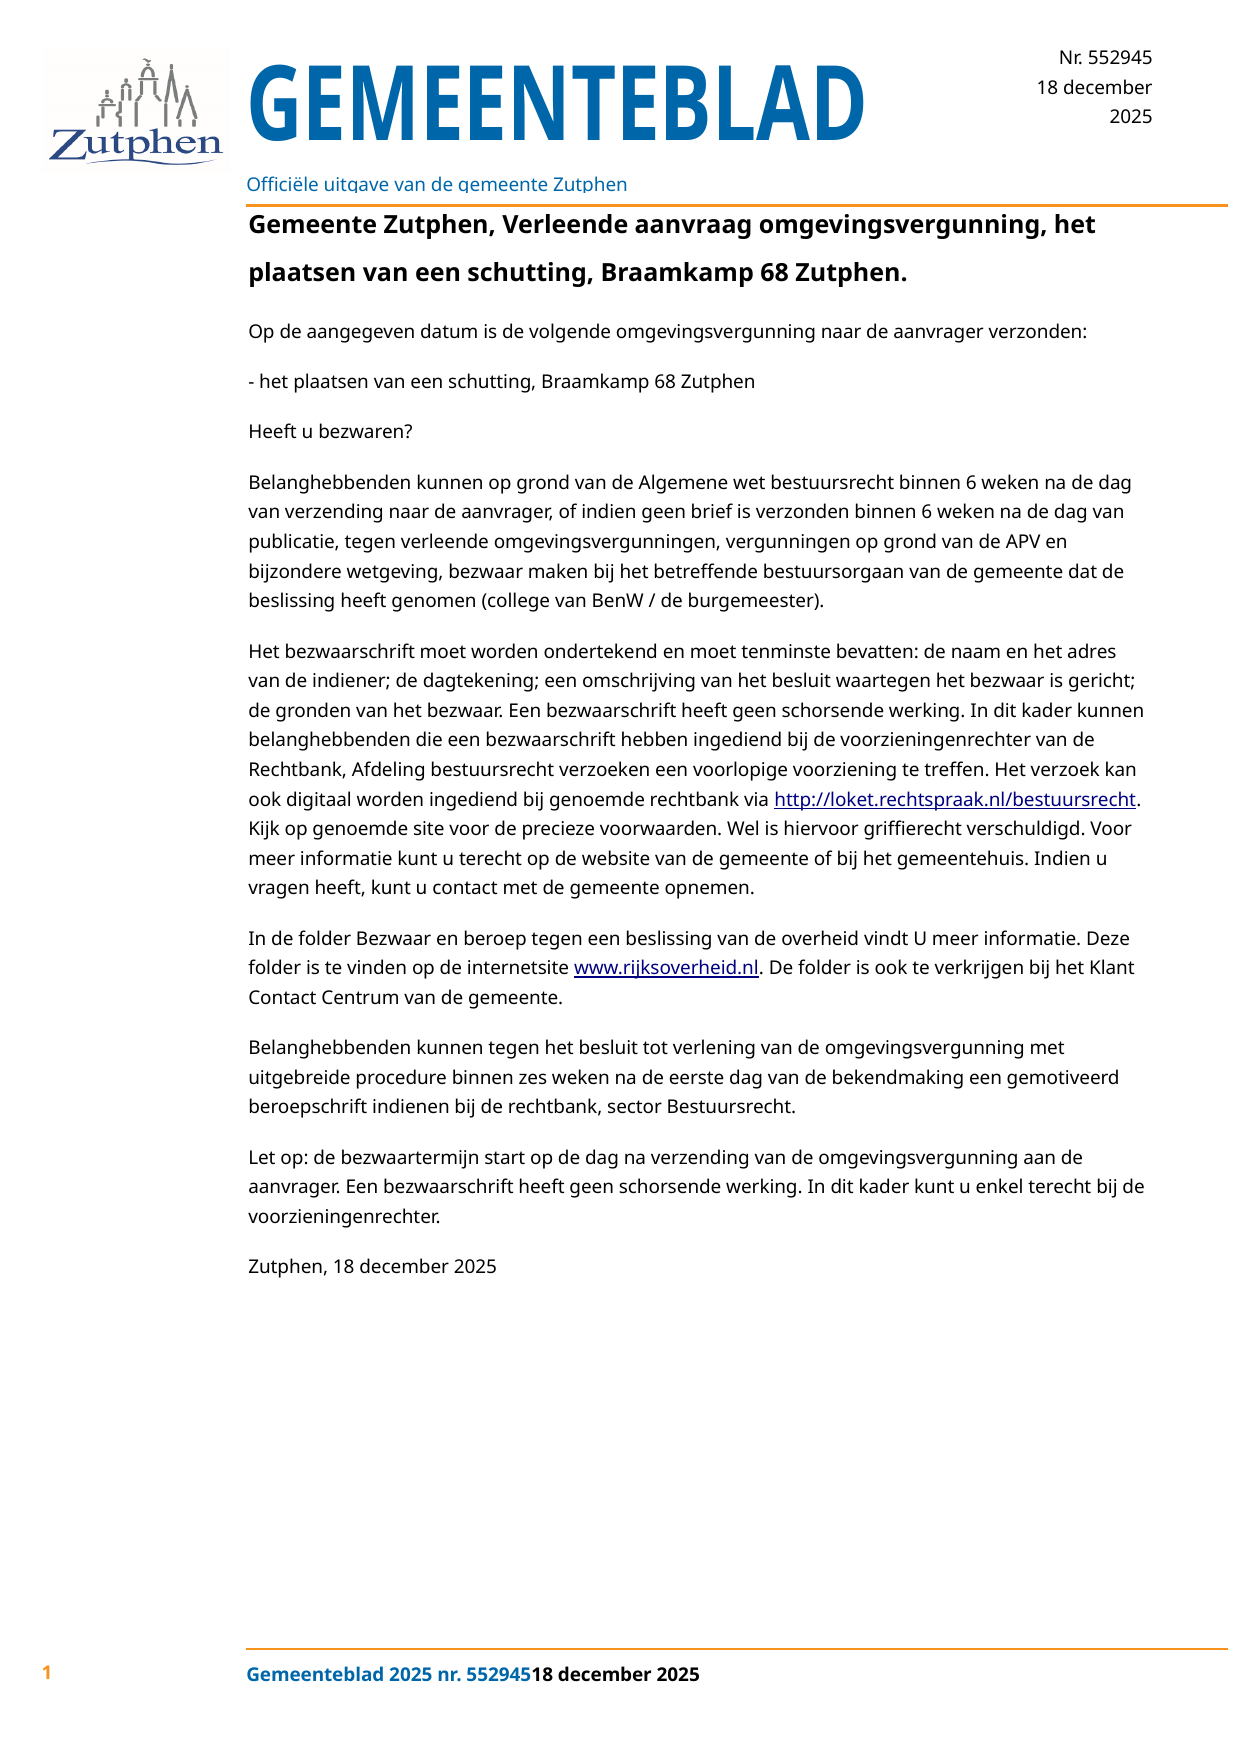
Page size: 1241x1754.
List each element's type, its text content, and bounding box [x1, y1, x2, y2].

text Zutphen, 18 december 2025 [248, 1254, 1152, 1279]
text Heeft u bezwaren? [248, 419, 1152, 444]
text - het plaatsen van een schutting, Braamkamp 68 Zutphen [248, 368, 1152, 394]
text Gemeente Zutphen, Verleende aanvraag omgevingsvergunning, het plaatsen van een schutting, Braamkamp 68 Zutphen. [248, 207, 1152, 288]
text Op de aangegeven datum is de volgende omgevingsvergunning naar de aanvrager verzonden: [248, 318, 1152, 344]
text Belanghebbenden kunnen tegen het besluit tot verlening van de omgevingsvergunning met uitgebreide procedure binnen zes weken na de eerste dag van de bekendmaking een gemotiveerd beroepschrift indienen bij de rechtbank, sector Bestuursrecht. [248, 1034, 1152, 1119]
text In de folder Bezwaar en beroep tegen een beslissing van de overheid vindt U meer informatie. Deze folder is te vinden op de internetsite www.rijksoverheid.nl. De folder is ook te verkrijgen bij het Klant Contact Centrum van de gemeente. [248, 925, 1152, 1010]
text Let op: de bezwaartermijn start op de dag na verzending van de omgevingsvergunning aan de aanvrager. Een bezwaarschrift heeft geen schorsende werking. In dit kader kunt u enkel terecht bij de voorzieningenrechter. [248, 1144, 1152, 1229]
picture [41, 47, 231, 172]
text Het bezwaarschrift moet worden ondertekend en moet tenminste bevatten: de naam en het adres van de indiener; de dagtekening; een omschrijving van het besluit waartegen het bezwaar is gericht; de gronden van het bezwaar. Een bezwaarschrift heeft geen schorsende werking. In dit kader kunnen belanghebbenden die een bezwaarschrift hebben ingediend bij de voorzieningenrechter van de Rechtbank, Afdeling bestuursrecht verzoeken een voorlopige voorziening te treffen. Het verzoek kan ook digitaal worden ingediend bij genoemde rechtbank via http://loket.rechtspraak.nl/bestuursrecht. Kijk op genoemde site voor de precieze voorwaarden. Wel is hiervoor griffierecht verschuldigd. Voor meer informatie kunt u terecht op de website van de gemeente of bij het gemeentehuis. Indien u vragen heeft, kunt u contact met de gemeente opnemen. [248, 638, 1152, 900]
text Belanghebbenden kunnen op grond van de Algemene wet bestuursrecht binnen 6 weken na de dag van verzending naar de aanvrager, of indien geen brief is verzonden binnen 6 weken na de dag van publicatie, tegen verleende omgevingsvergunningen, vergunningen op grond van de APV en bijzondere wetgeving, bezwaar maken bij het betreffende bestuursorgaan van de gemeente dat de beslissing heeft genomen (college van BenW / de burgemeester). [248, 469, 1152, 613]
